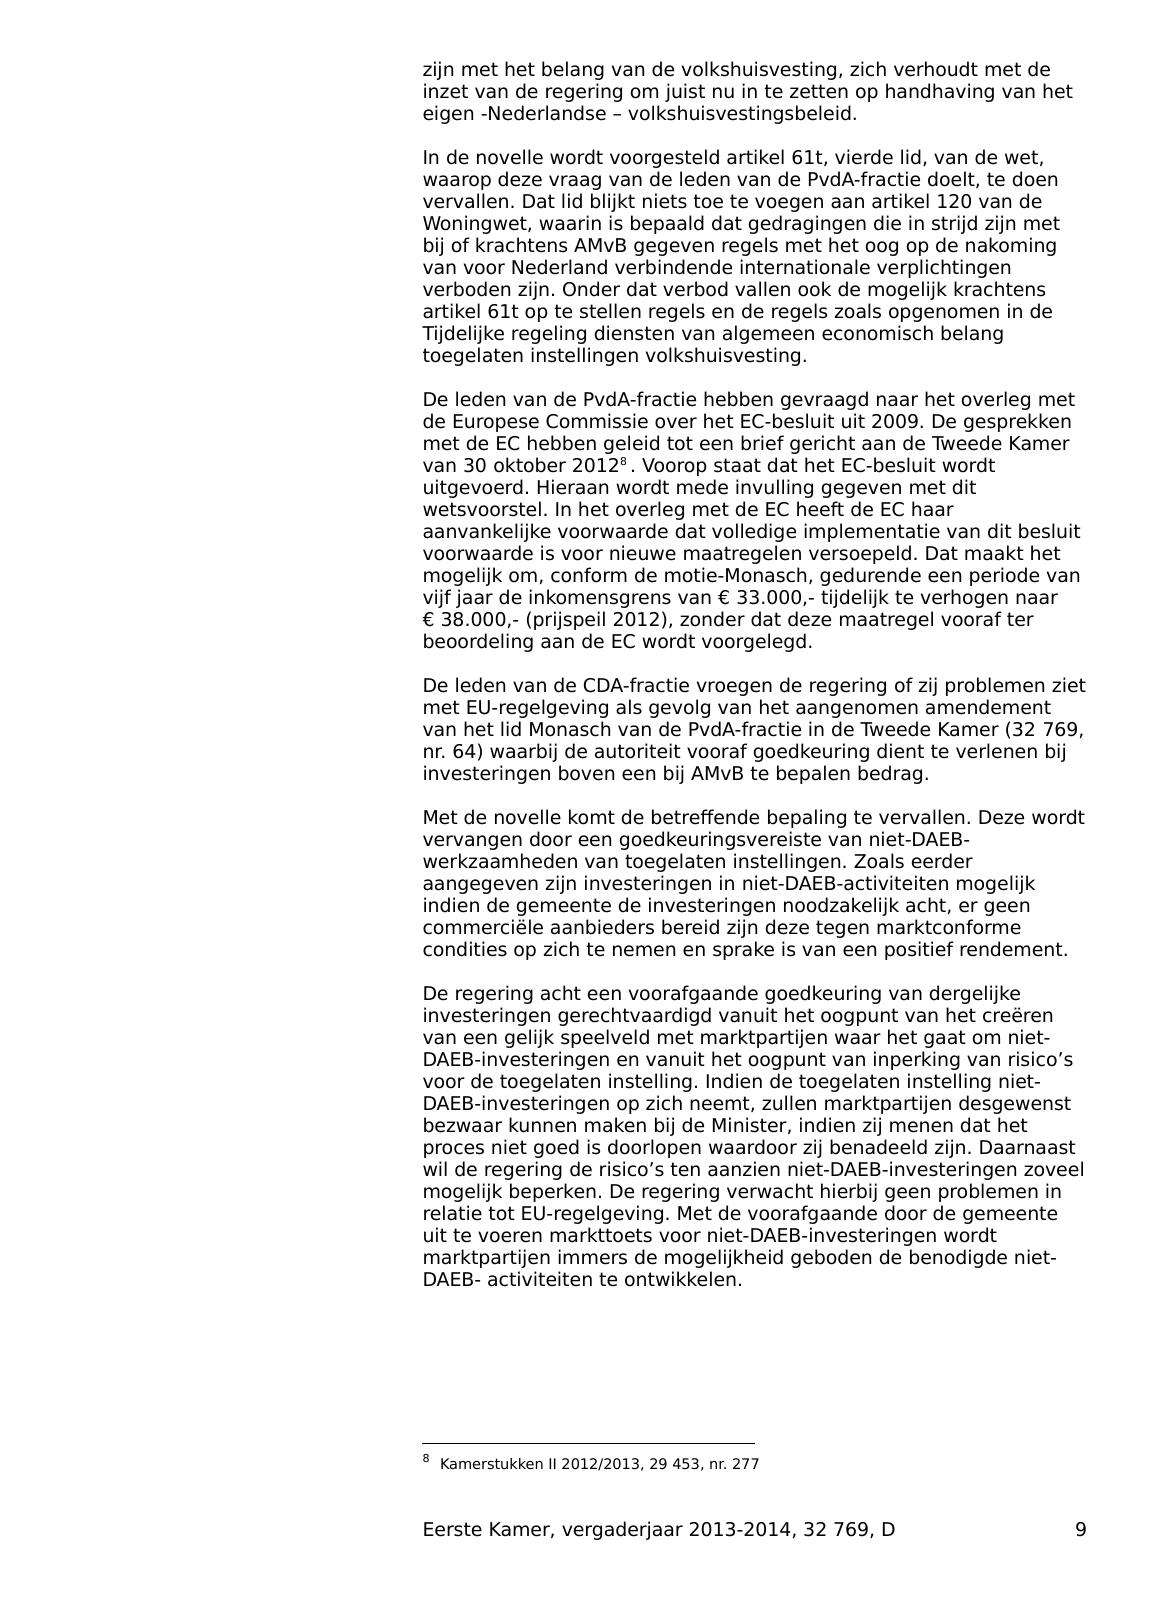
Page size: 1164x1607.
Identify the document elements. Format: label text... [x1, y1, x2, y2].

text Kamerstukken II 2012/2013, 29 453, nr. 277 [422, 1452, 1087, 1474]
text In de novelle wordt voorgesteld artikel 61t, vierde lid, van de wet, waarop deze vraag van de leden van de PvdA-fractie doelt, te doen vervallen. Dat lid blijkt niets toe te voegen aan artikel 120 van de Woningwet, waarin is bepaald dat gedragingen die in strijd zijn met bij of krachtens AMvB gegeven regels met het oog op de nakoming van voor Nederland verbindende internationale verplichtingen verboden zijn. Onder dat verbod vallen ook de mogelijk krachtens artikel 61t op te stellen regels en de regels zoals opgenomen in de Tijdelijke regeling diensten van algemeen economisch belang toegelaten instellingen volkshuisvesting. [422, 147, 1087, 367]
text De regering acht een voorafgaande goedkeuring van dergelijke investeringen gerechtvaardigd vanuit het oogpunt van het creëren van een gelijk speelveld met marktpartijen waar het gaat om niet-DAEB-investeringen en vanuit het oogpunt van inperking van risico’s voor de toegelaten instelling. Indien de toegelaten instelling niet-DAEB-investeringen op zich neemt, zullen marktpartijen desgewenst bezwaar kunnen maken bij de Minister, indien zij menen dat het proces niet goed is doorlopen waardoor zij benadeeld zijn. Daarnaast wil de regering de risico’s ten aanzien niet-DAEB-investeringen zoveel mogelijk beperken. De regering verwacht hierbij geen problemen in relatie tot EU-regelgeving. Met de voorafgaande door de gemeente uit te voeren markttoets voor niet-DAEB-investeringen wordt marktpartijen immers de mogelijkheid geboden de benodigde niet-DAEB- activiteiten te ontwikkelen. [422, 983, 1087, 1291]
text De leden van de PvdA-fractie hebben gevraagd naar het overleg met de Europese Commissie over het EC-besluit uit 2009. De gesprekken met de EC hebben geleid tot een brief gericht aan de Tweede Kamer van 30 oktober 2012. Voorop staat dat het EC-besluit wordt uitgevoerd. Hieraan wordt mede invulling gegeven met dit wetsvoorstel. In het overleg met de EC heeft de EC haar aanvankelijke voorwaarde dat volledige implementatie van dit besluit voorwaarde is voor nieuwe maatregelen versoepeld. Dat maakt het mogelijk om, conform de motie-Monasch, gedurende een periode van vijf jaar de inkomensgrens van € 33.000,- tijdelijk te verhogen naar € 38.000,- (prijspeil 2012), zonder dat deze maatregel vooraf ter beoordeling aan de EC wordt voorgelegd. [422, 389, 1087, 653]
text De leden van de CDA-fractie vroegen de regering of zij problemen ziet met EU-regelgeving als gevolg van het aangenomen amendement van het lid Monasch van de PvdA-fractie in de Tweede Kamer (32 769, nr. 64) waarbij de autoriteit vooraf goedkeuring dient te verlenen bij investeringen boven een bij AMvB te bepalen bedrag. [422, 675, 1087, 785]
text Met de novelle komt de betreffende bepaling te vervallen. Deze wordt vervangen door een goedkeuringsvereiste van niet-DAEB- werkzaamheden van toegelaten instellingen. Zoals eerder aangegeven zijn investeringen in niet-DAEB-activiteiten mogelijk indien de gemeente de investeringen noodzakelijk acht, er geen commerciële aanbieders bereid zijn deze tegen marktconforme condities op zich te nemen en sprake is van een positief rendement. [422, 807, 1087, 961]
text zijn met het belang van de volkshuisvesting, zich verhoudt met de inzet van de regering om juist nu in te zetten op handhaving van het eigen -Nederlandse – volkshuisvestingsbeleid. [422, 59, 1087, 125]
